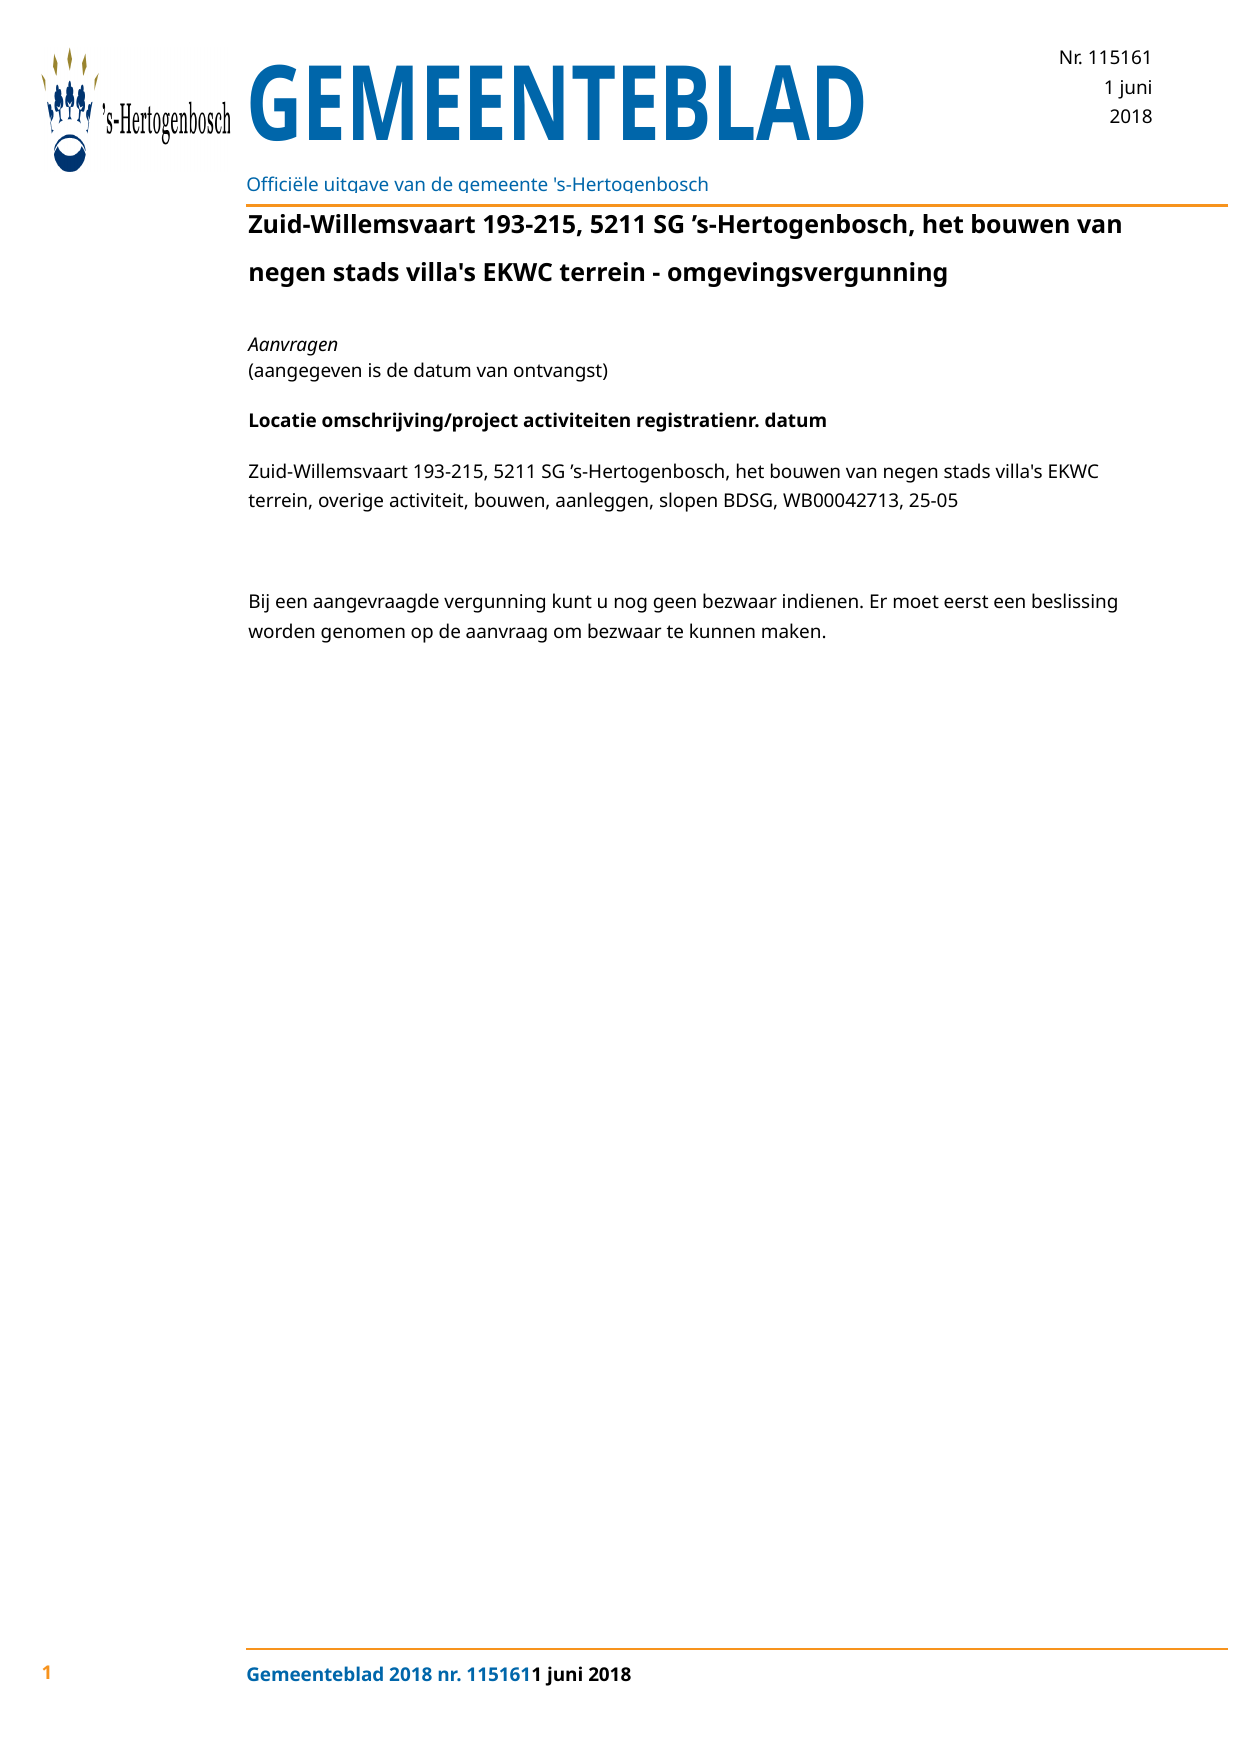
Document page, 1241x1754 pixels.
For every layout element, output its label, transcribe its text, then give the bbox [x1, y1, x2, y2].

text Bij een aangevraagde vergunning kunt u nog geen bezwaar indienen. Er moet eerst een beslissing worden genomen op de aanvraag om bezwaar te kunnen maken. [248, 588, 1152, 644]
text Locatie omschrijving/project activiteiten registratienr. datum [248, 408, 1152, 433]
picture [41, 47, 231, 172]
text Zuid-Willemsvaart 193-215, 5211 SG ’s-Hertogenbosch, het bouwen van negen stads villa's EKWC terrein, overige activiteit, bouwen, aanleggen, slopen BDSG, WB00042713, 25-05 [248, 458, 1152, 513]
text Aanvragen [248, 331, 1152, 357]
text (aangegeven is de datum van ontvangst) [248, 357, 1152, 383]
text Zuid-Willemsvaart 193-215, 5211 SG ’s-Hertogenbosch, het bouwen van negen stads villa's EKWC terrein - omgevingsvergunning [248, 207, 1152, 288]
